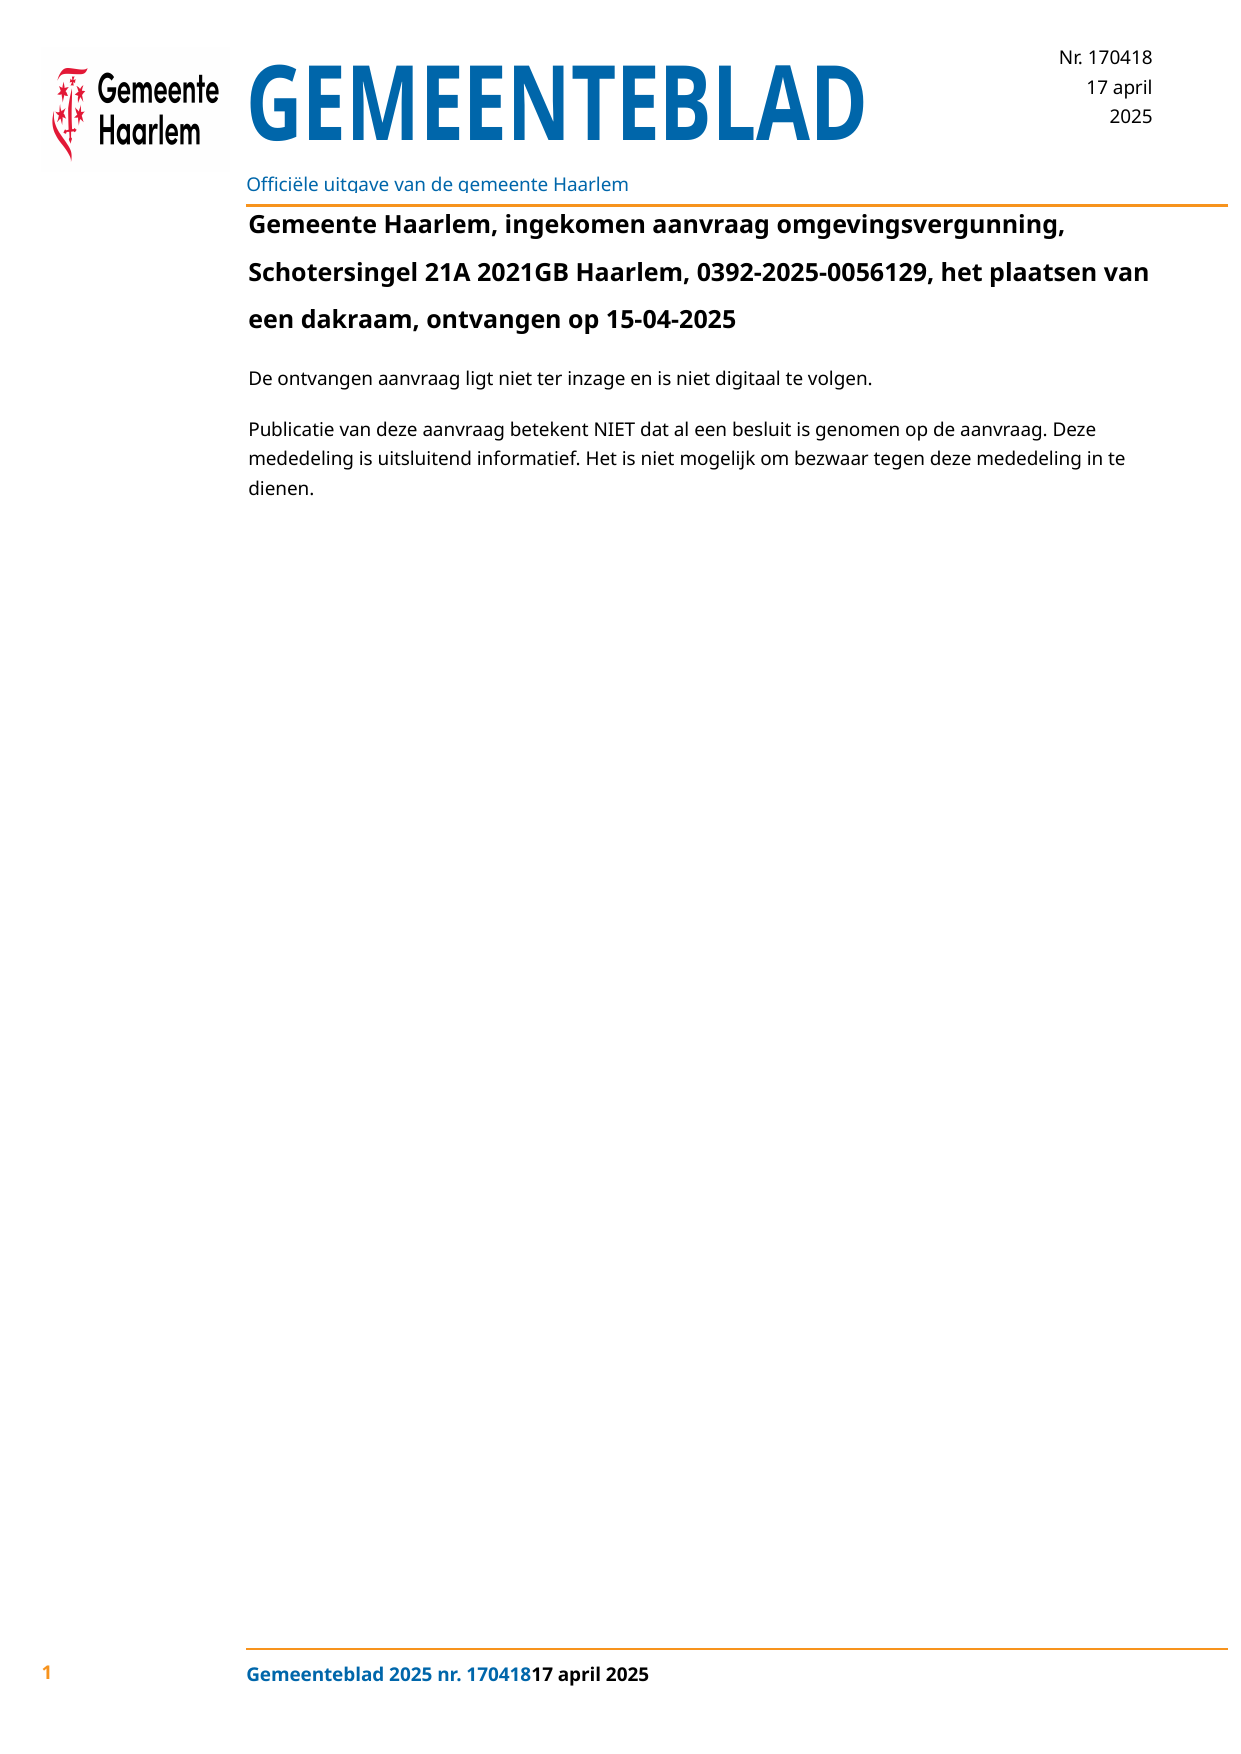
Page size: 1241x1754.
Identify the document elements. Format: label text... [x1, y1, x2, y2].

text Publicatie van deze aanvraag betekent NIET dat al een besluit is genomen op de aanvraag. Deze mededeling is uitsluitend informatief. Het is niet mogelijk om bezwaar tegen deze mededeling in te dienen. [248, 416, 1152, 501]
picture [41, 47, 231, 172]
text De ontvangen aanvraag ligt niet ter inzage en is niet digitaal te volgen. [248, 366, 1152, 391]
text Gemeente Haarlem, ingekomen aanvraag omgevingsvergunning, Schotersingel 21A 2021GB Haarlem, 0392-2025-0056129, het plaatsen van een dakraam, ontvangen op 15-04-2025 [248, 207, 1152, 336]
